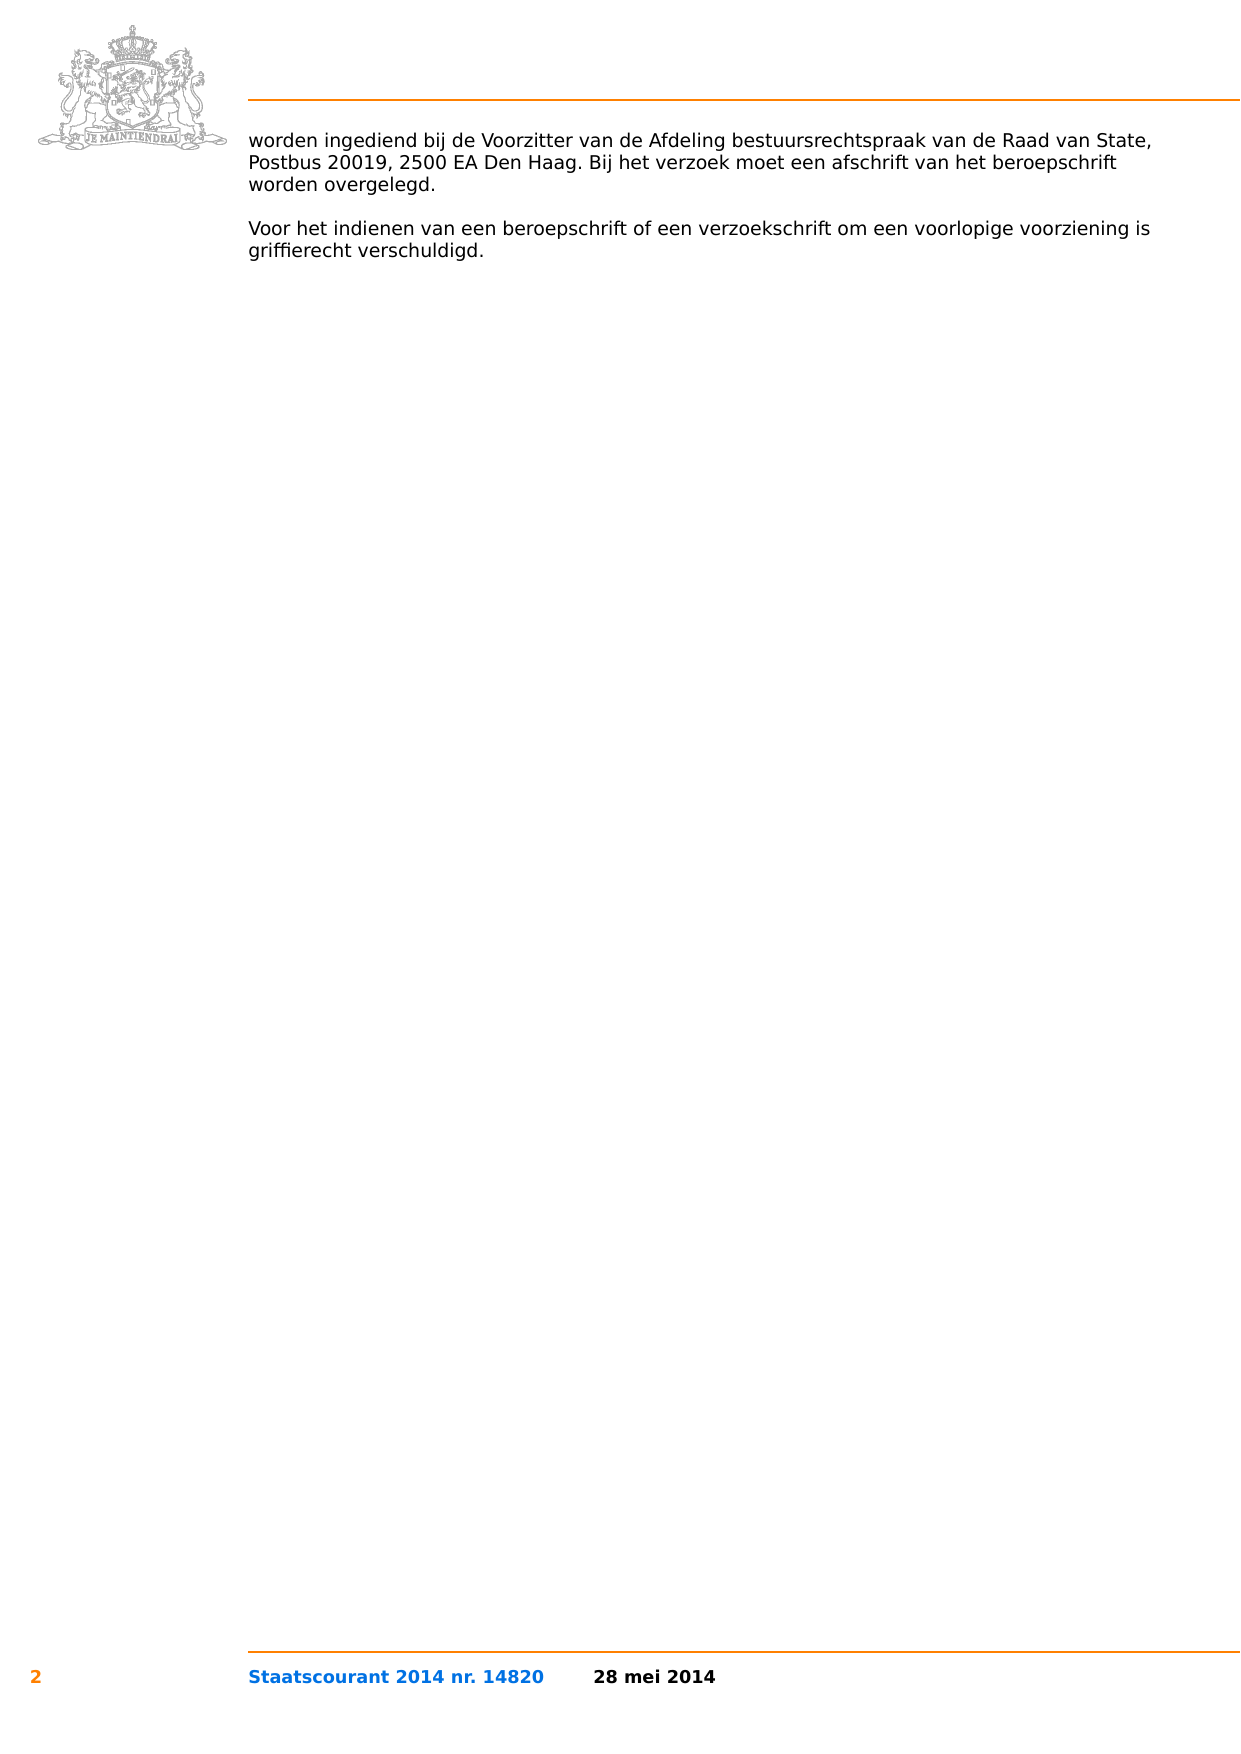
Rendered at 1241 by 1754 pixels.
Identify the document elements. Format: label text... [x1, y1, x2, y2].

picture [38, 25, 227, 150]
text Voor het indienen van een beroepschrift of een verzoekschrift om een voorlopige voorziening is griffierecht verschuldigd. [248, 218, 1163, 262]
text worden ingediend bij de Voorzitter van de Afdeling bestuursrechtspraak van de Raad van State, Postbus 20019, 2500 EA Den Haag. Bij het verzoek moet een afschrift van het beroepschrift worden overgelegd. [248, 130, 1163, 196]
